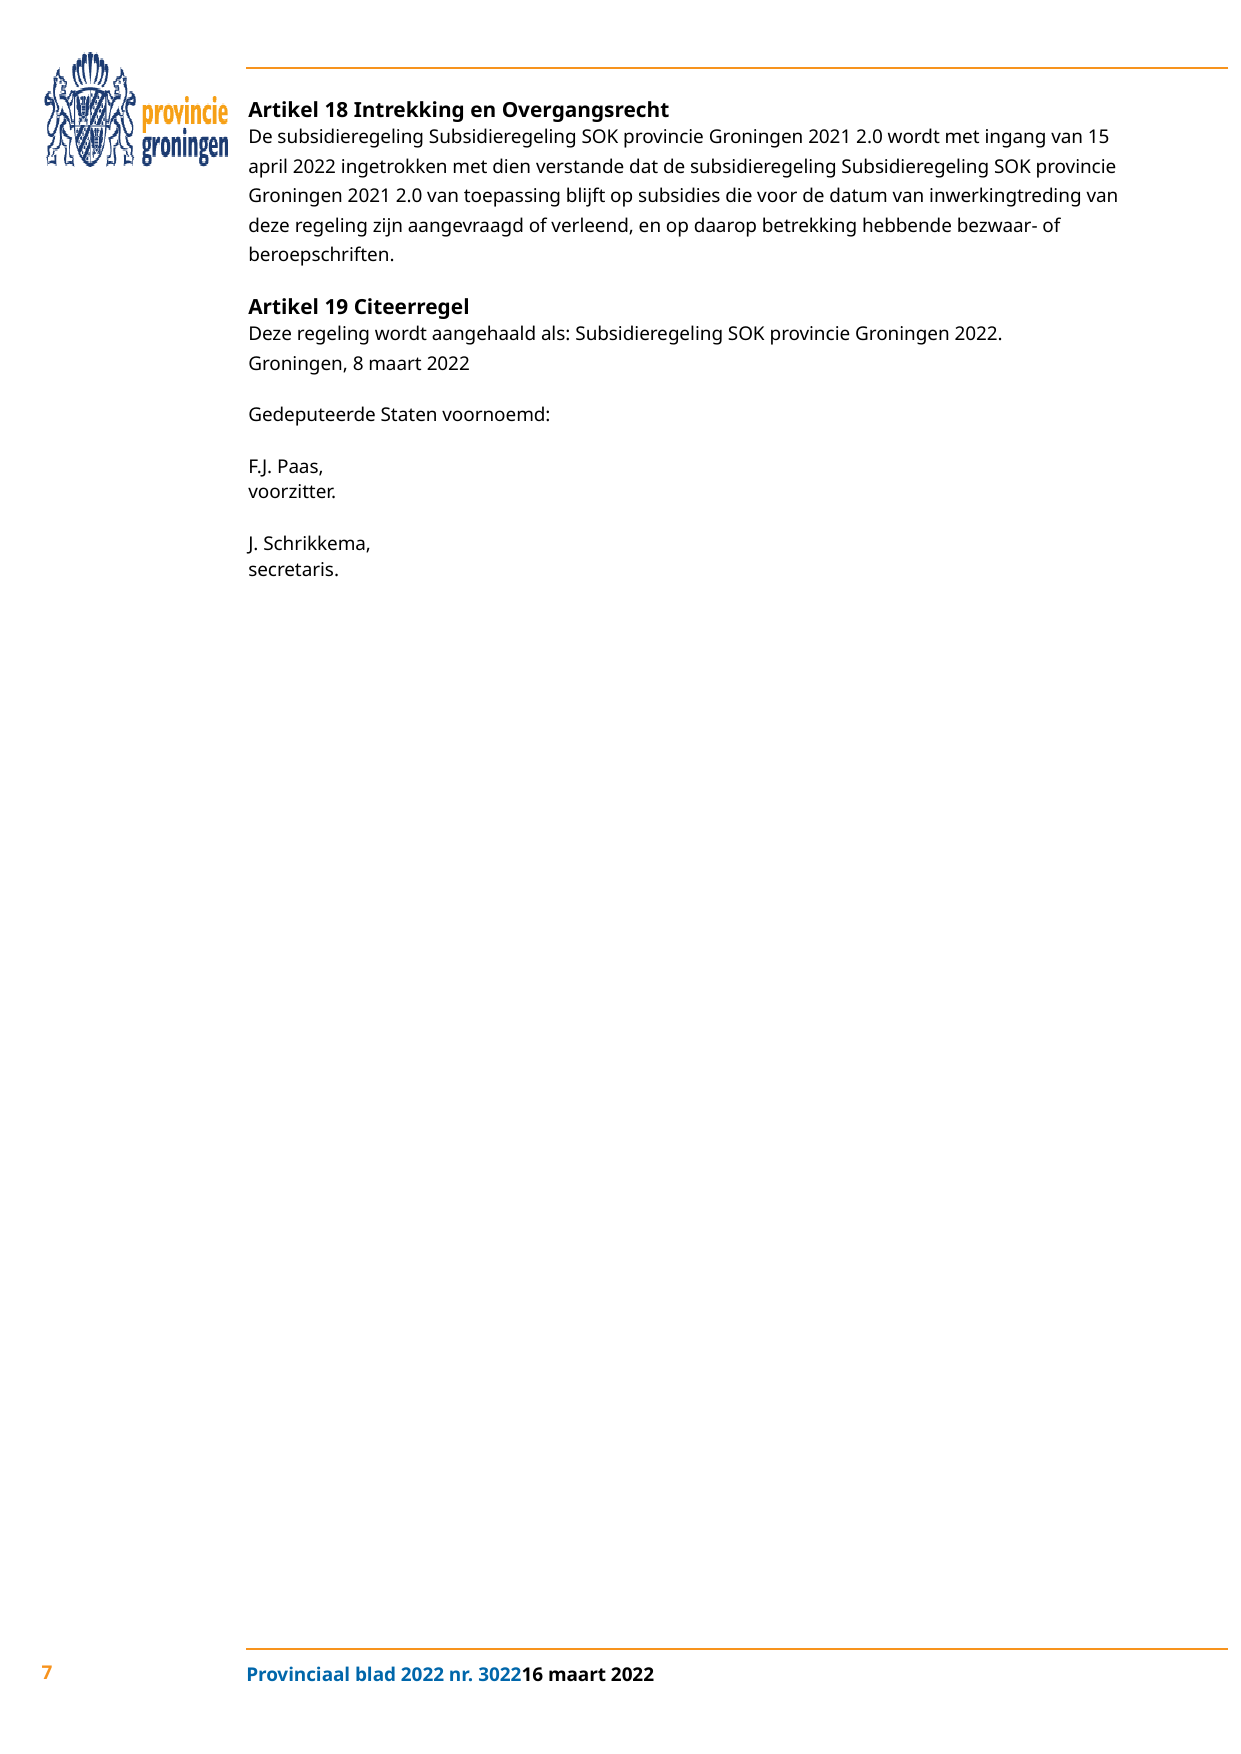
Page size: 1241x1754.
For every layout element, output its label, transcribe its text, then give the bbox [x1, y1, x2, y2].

text Gedeputeerde Staten voornoemd: [248, 401, 1152, 427]
text Groningen, 8 maart 2022 [248, 350, 1152, 376]
text J. Schrikkema, [248, 530, 1152, 556]
text Artikel 18 Intrekking en Overgangsrecht [248, 95, 1152, 123]
text voorzitter. [248, 479, 1152, 504]
text F.J. Paas, [248, 453, 1152, 479]
picture [41, 47, 231, 172]
text De subsidieregeling Subsidieregeling SOK provincie Groningen 2021 2.0 wordt met ingang van 15 april 2022 ingetrokken met dien verstande dat de subsidieregeling Subsidieregeling SOK provincie Groningen 2021 2.0 van toepassing blijft op subsidies die voor de datum van inwerkingtreding van deze regeling zijn aangevraagd of verleend, en op daarop betrekking hebbende bezwaar- of beroepschriften. [248, 123, 1152, 267]
text Artikel 19 Citeerregel [248, 292, 1152, 320]
text secretaris. [248, 556, 1152, 582]
text Deze regeling wordt aangehaald als: Subsidieregeling SOK provincie Groningen 2022. [248, 320, 1152, 346]
